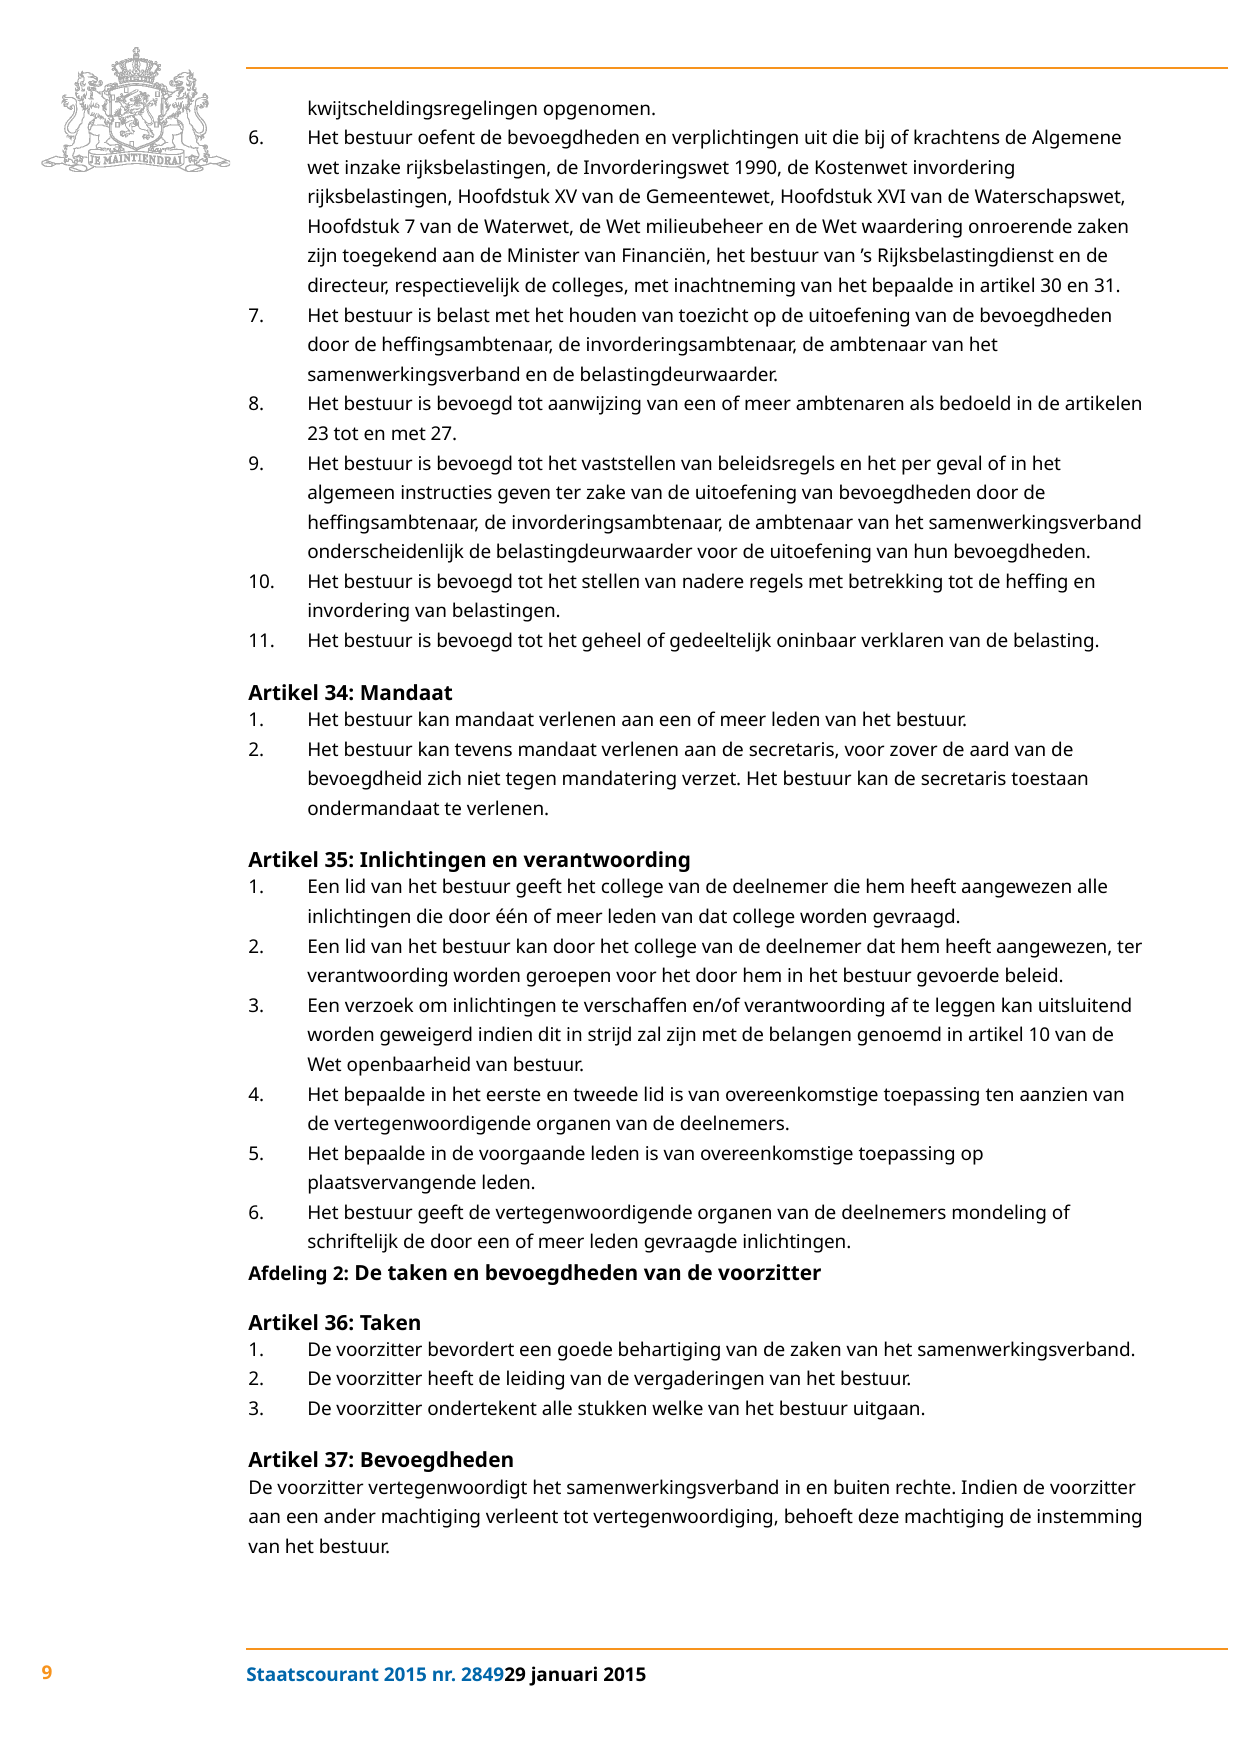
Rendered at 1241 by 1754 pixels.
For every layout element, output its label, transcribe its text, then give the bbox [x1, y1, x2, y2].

list Een lid van het bestuur geeft het college van de deelnemer die hem heeft aangewezen alle inlichtingen die door één of meer leden van dat college worden gevraagd. [248, 874, 1152, 929]
text Artikel 35: Inlichtingen en verantwoording [248, 845, 1152, 874]
picture [41, 47, 231, 172]
list Het bestuur is bevoegd tot het stellen van nadere regels met betrekking tot de heffing en invordering van belastingen. [248, 568, 1152, 623]
text Artikel 34: Mandaat [248, 678, 1152, 706]
list Het bestuur oefent de bevoegdheden en verplichtingen uit die bij of krachtens de Algemene wet inzake rijksbelastingen, de Invorderingswet 1990, de Kostenwet invordering rijksbelastingen, Hoofdstuk XV van de Gemeentewet, Hoofdstuk XVI van de Waterschapswet, Hoofdstuk 7 van de Waterwet, de Wet milieubeheer en de Wet waardering onroerende zaken zijn toegekend aan de Minister van Financiën, het bestuur van ’s Rijksbelastingdienst en de directeur, respectievelijk de colleges, met inachtneming van het bepaalde in artikel 30 en 31. [248, 124, 1152, 298]
list Een verzoek om inlichtingen te verschaffen en/of verantwoording af te leggen kan uitsluitend worden geweigerd indien dit in strijd zal zijn met de belangen genoemd in artikel 10 van de Wet openbaarheid van bestuur. [248, 992, 1152, 1077]
list Het bepaalde in het eerste en tweede lid is van overeenkomstige toepassing ten aanzien van de vertegenwoordigende organen van de deelnemers. [248, 1081, 1152, 1136]
list Het bestuur kan tevens mandaat verlenen aan de secretaris, voor zover de aard van de bevoegdheid zich niet tegen mandatering verzet. Het bestuur kan de secretaris toestaan ondermandaat te verlenen. [248, 736, 1152, 821]
list kwijtscheldingsregelingen opgenomen. [248, 95, 1152, 121]
list De voorzitter bevordert een goede behartiging van de zaken van het samenwerkingsverband. [248, 1336, 1152, 1362]
list Een lid van het bestuur kan door het college van de deelnemer dat hem heeft aangewezen, ter verantwoording worden geroepen voor het door hem in het bestuur gevoerde beleid. [248, 933, 1152, 988]
list Het bestuur geeft de vertegenwoordigende organen van de deelnemers mondeling of schriftelijk de door een of meer leden gevraagde inlichtingen. [248, 1199, 1152, 1254]
list Het bestuur is belast met het houden van toezicht op de uitoefening van de bevoegdheden door de heffingsambtenaar, de invorderingsambtenaar, de ambtenaar van het samenwerkingsverband en de belastingdeurwaarder. [248, 302, 1152, 387]
text Artikel 37: Bevoegdheden [248, 1446, 1152, 1474]
list De voorzitter heeft de leiding van de vergaderingen van het bestuur. [248, 1366, 1152, 1391]
text Afdeling 2: De taken en bevoegdheden van de voorzitter [248, 1258, 1152, 1287]
list Het bestuur is bevoegd tot het vaststellen van beleidsregels en het per geval of in het algemeen instructies geven ter zake van de uitoefening van bevoegdheden door de heffingsambtenaar, de invorderingsambtenaar, de ambtenaar van het samenwerkingsverband onderscheidenlijk de belastingdeurwaarder voor de uitoefening van hun bevoegdheden. [248, 450, 1152, 564]
list Het bepaalde in de voorgaande leden is van overeenkomstige toepassing op plaatsvervangende leden. [248, 1140, 1152, 1195]
list Het bestuur kan mandaat verlenen aan een of meer leden van het bestuur. [248, 706, 1152, 732]
list Het bestuur is bevoegd tot het geheel of gedeeltelijk oninbaar verklaren van de belasting. [248, 627, 1152, 653]
list De voorzitter ondertekent alle stukken welke van het bestuur uitgaan. [248, 1395, 1152, 1421]
list Het bestuur is bevoegd tot aanwijzing van een of meer ambtenaren als bedoeld in de artikelen 23 tot en met 27. [248, 391, 1152, 446]
text Artikel 36: Taken [248, 1308, 1152, 1336]
text De voorzitter vertegenwoordigt het samenwerkingsverband in en buiten rechte. Indien de voorzitter aan een ander machtiging verleent tot vertegenwoordiging, behoeft deze machtiging de instemming van het bestuur. [248, 1474, 1152, 1559]
